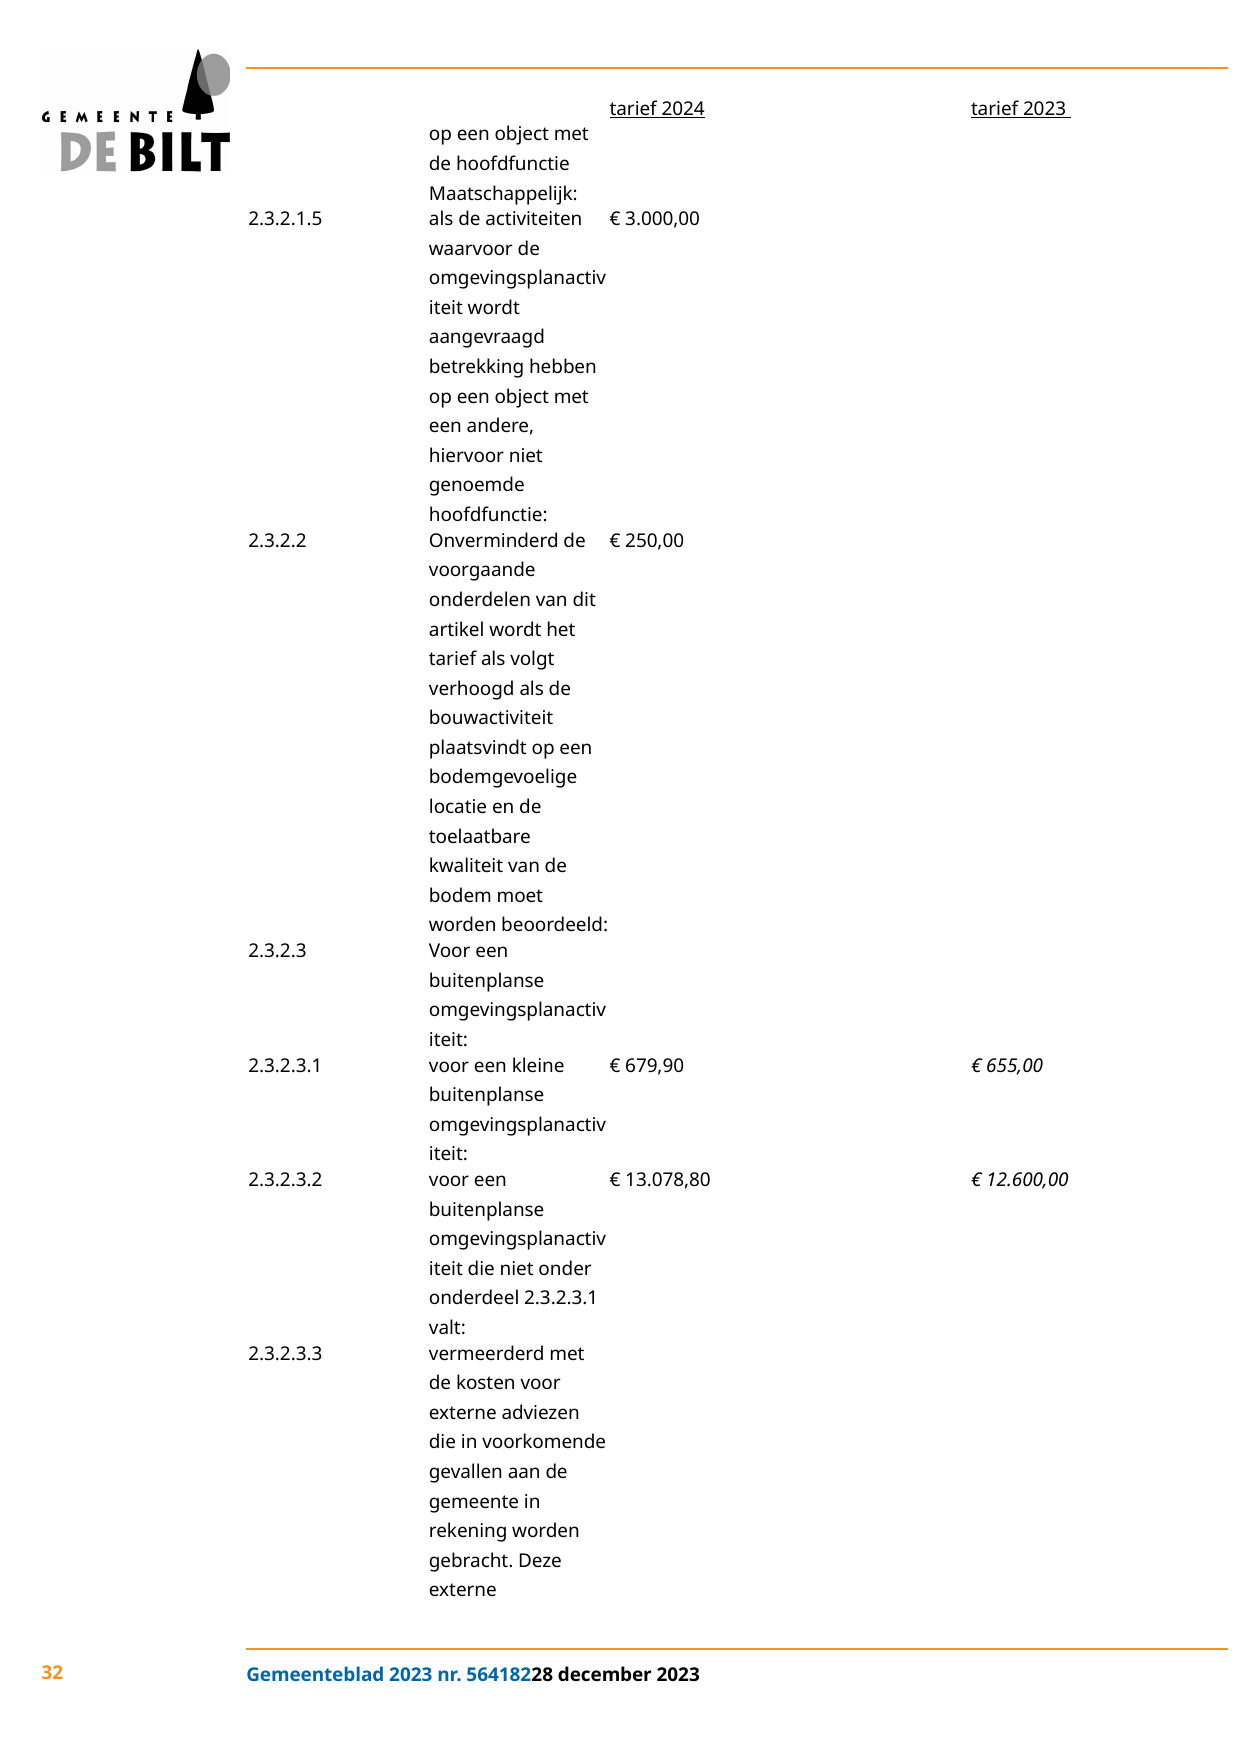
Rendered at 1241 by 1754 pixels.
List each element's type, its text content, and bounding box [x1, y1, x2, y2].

table_cell 2.3.2.2 [248, 527, 429, 937]
table_cell op een object met de hoofdfunctie Maatschappelijk: [429, 121, 609, 205]
table_cell € 3.000,00 [609, 205, 971, 527]
table_cell [971, 121, 1152, 205]
table_cell [609, 937, 971, 1052]
table_cell Onverminderd de voorgaande onderdelen van dit artikel wordt het tarief als volgt verhoogd als de bouwactiviteit plaatsvindt op een bodemgevoelige locatie en de toelaatbare kwaliteit van de bodem moet worden beoordeeld: [429, 527, 609, 937]
table_header tarief 2024 [609, 95, 971, 121]
table_cell € 12.600,00 [971, 1166, 1152, 1340]
table_cell [609, 121, 971, 205]
table_header [248, 95, 429, 121]
table_cell voor een buitenplanse omgevingsplanactiviteit die niet onder onderdeel 2.3.2.3.1 valt: [429, 1166, 609, 1340]
table_cell [971, 1340, 1152, 1602]
table_cell 2.3.2.1.5 [248, 205, 429, 527]
table_cell € 655,00 [971, 1052, 1152, 1166]
table_cell € 250,00 [609, 527, 971, 937]
table_cell als de activiteiten waarvoor de omgevingsplanactiviteit wordt aangevraagd betrekking hebben op een object met een andere, hiervoor niet genoemde hoofdfunctie: [429, 205, 609, 527]
table_cell 2.3.2.3.2 [248, 1166, 429, 1340]
picture [41, 47, 231, 172]
table_cell [248, 121, 429, 205]
table_cell [971, 527, 1152, 937]
table_cell 2.3.2.3.1 [248, 1052, 429, 1166]
table_cell voor een kleine buitenplanse omgevingsplanactiviteit: [429, 1052, 609, 1166]
table_cell [971, 937, 1152, 1052]
table_header [429, 95, 609, 121]
table_cell Voor een buitenplanse omgevingsplanactiviteit: [429, 937, 609, 1052]
table_cell [971, 205, 1152, 527]
table_header tarief 2023 [971, 95, 1152, 121]
table_cell € 679,90 [609, 1052, 971, 1166]
table_cell 2.3.2.3 [248, 937, 429, 1052]
table_cell € 13.078,80 [609, 1166, 971, 1340]
table_cell [609, 1340, 971, 1602]
table_cell vermeerderd met de kosten voor externe adviezen die in voorkomende gevallen aan de gemeente in rekening worden gebracht. Deze externe [429, 1340, 609, 1602]
table_cell 2.3.2.3.3 [248, 1340, 429, 1602]
